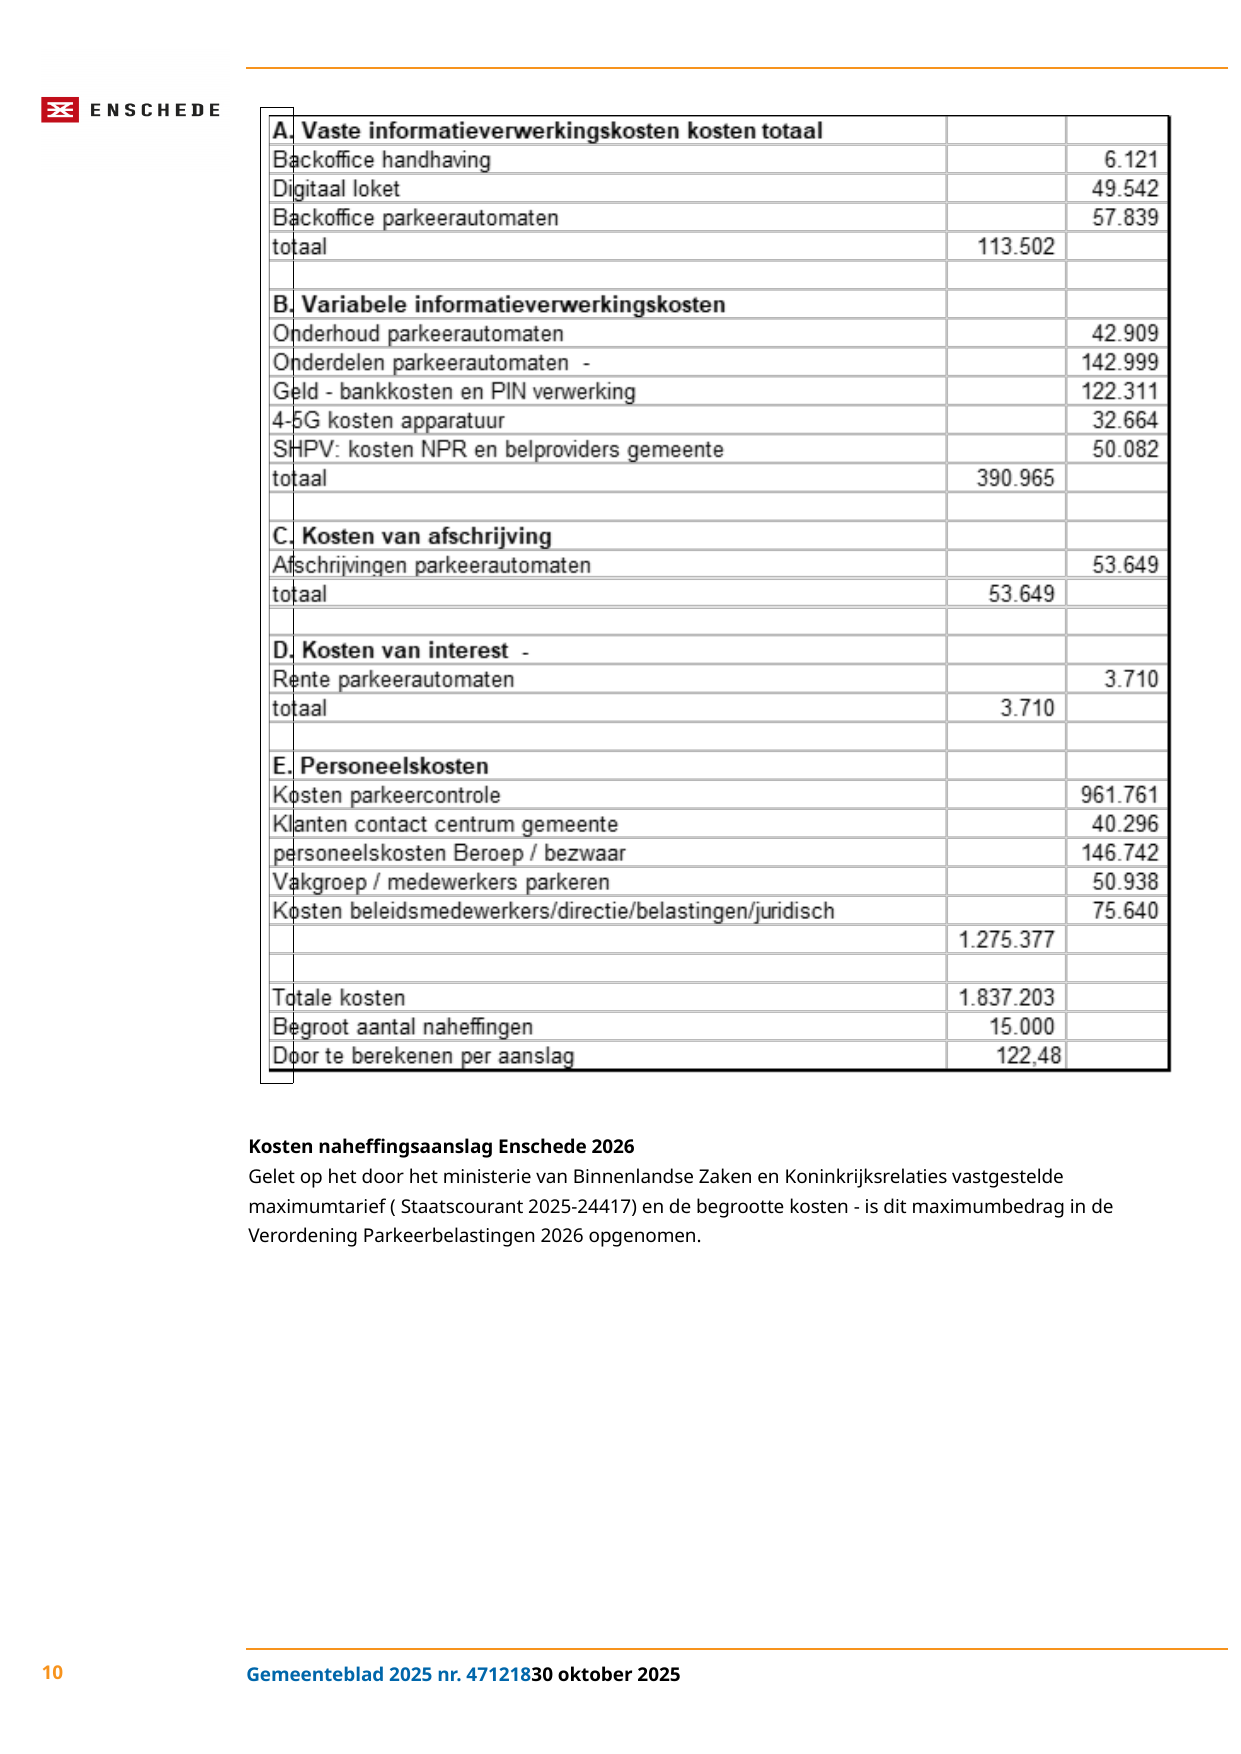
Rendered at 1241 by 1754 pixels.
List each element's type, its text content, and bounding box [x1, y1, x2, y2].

picture [41, 47, 231, 172]
text Kosten naheffingsaanslag Enschede 2026 [248, 1134, 1152, 1159]
picture [268, 115, 1173, 1074]
text Gelet op het door het ministerie van Binnenlandse Zaken en Koninkrijksrelaties vastgestelde maximumtarief ( Staatscourant 2025-24417) en de begrootte kosten - is dit maximumbedrag in de Verordening Parkeerbelastingen 2026 opgenomen. [248, 1163, 1152, 1248]
